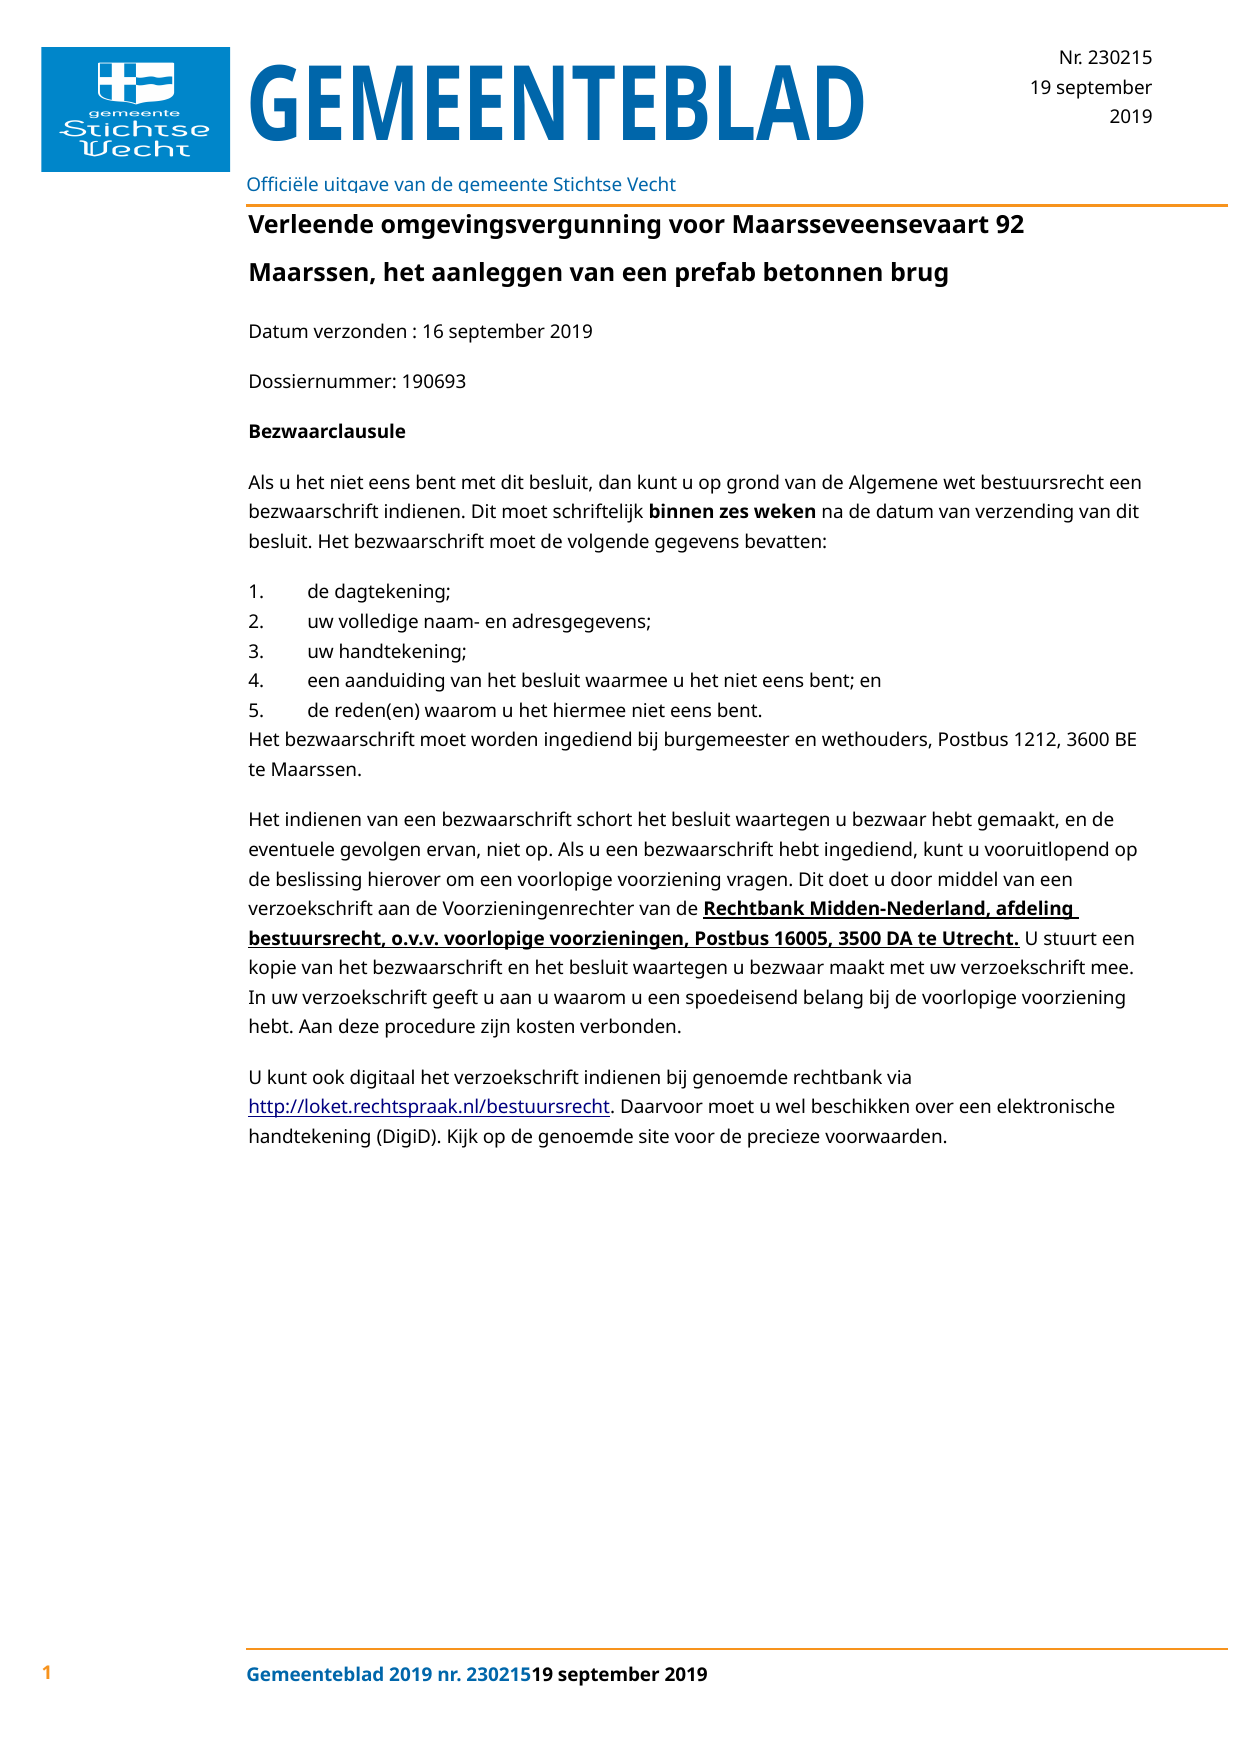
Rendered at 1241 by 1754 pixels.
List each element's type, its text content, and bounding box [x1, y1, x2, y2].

list de reden(en) waarom u het hiermee niet eens bent. [248, 697, 1152, 723]
text Verleende omgevingsvergunning voor Maarsseveensevaart 92 Maarssen, het aanleggen van een prefab betonnen brug [248, 207, 1152, 288]
list uw handtekening; [248, 638, 1152, 664]
text Als u het niet eens bent met dit besluit, dan kunt u op grond van de Algemene wet bestuursrecht een bezwaarschrift indienen. Dit moet schriftelijk binnen zes weken na de datum van verzending van dit besluit. Het bezwaarschrift moet de volgende gegevens bevatten: [248, 469, 1152, 554]
list de dagtekening; [248, 579, 1152, 604]
text Dossiernummer: 190693 [248, 368, 1152, 394]
text Bezwaarclausule [248, 419, 1152, 444]
list een aanduiding van het besluit waarmee u het niet eens bent; en [248, 667, 1152, 693]
text Datum verzonden : 16 september 2019 [248, 318, 1152, 344]
picture [137, 63, 174, 103]
text Het indienen van een bezwaarschrift schort het besluit waartegen u bezwaar hebt gemaakt, en de eventuele gevolgen ervan, niet op. Als u een bezwaarschrift hebt ingediend, kunt u vooruitlopend op de beslissing hierover om een voorlopige voorziening vragen. Dit doet u door middel van een verzoekschrift aan de Voorzieningenrechter van de Rechtbank Midden-Nederland, afdeling bestuursrecht, o.v.v. voorlopige voorzieningen, Postbus 16005, 3500 DA te Utrecht. U stuurt een kopie van het bezwaarschrift en het besluit waartegen u bezwaar maakt met uw verzoekschrift mee. In uw verzoekschrift geeft u aan u waarom u een spoedeisend belang bij de voorlopige voorziening hebt. Aan deze procedure zijn kosten verbonden. [248, 807, 1152, 1039]
picture [99, 63, 135, 101]
text Het bezwaarschrift moet worden ingediend bij burgemeester en wethouders, Postbus 1212, 3600 BE te Maarssen. [248, 727, 1152, 782]
text U kunt ook digitaal het verzoekschrift indienen bij genoemde rechtbank via http://loket.rechtspraak.nl/bestuursrecht. Daarvoor moet u wel beschikken over een elektronische handtekening (DigiD). Kijk op de genoemde site voor de precieze voorwaarden. [248, 1064, 1152, 1149]
list uw volledige naam- en adresgegevens; [248, 608, 1152, 634]
